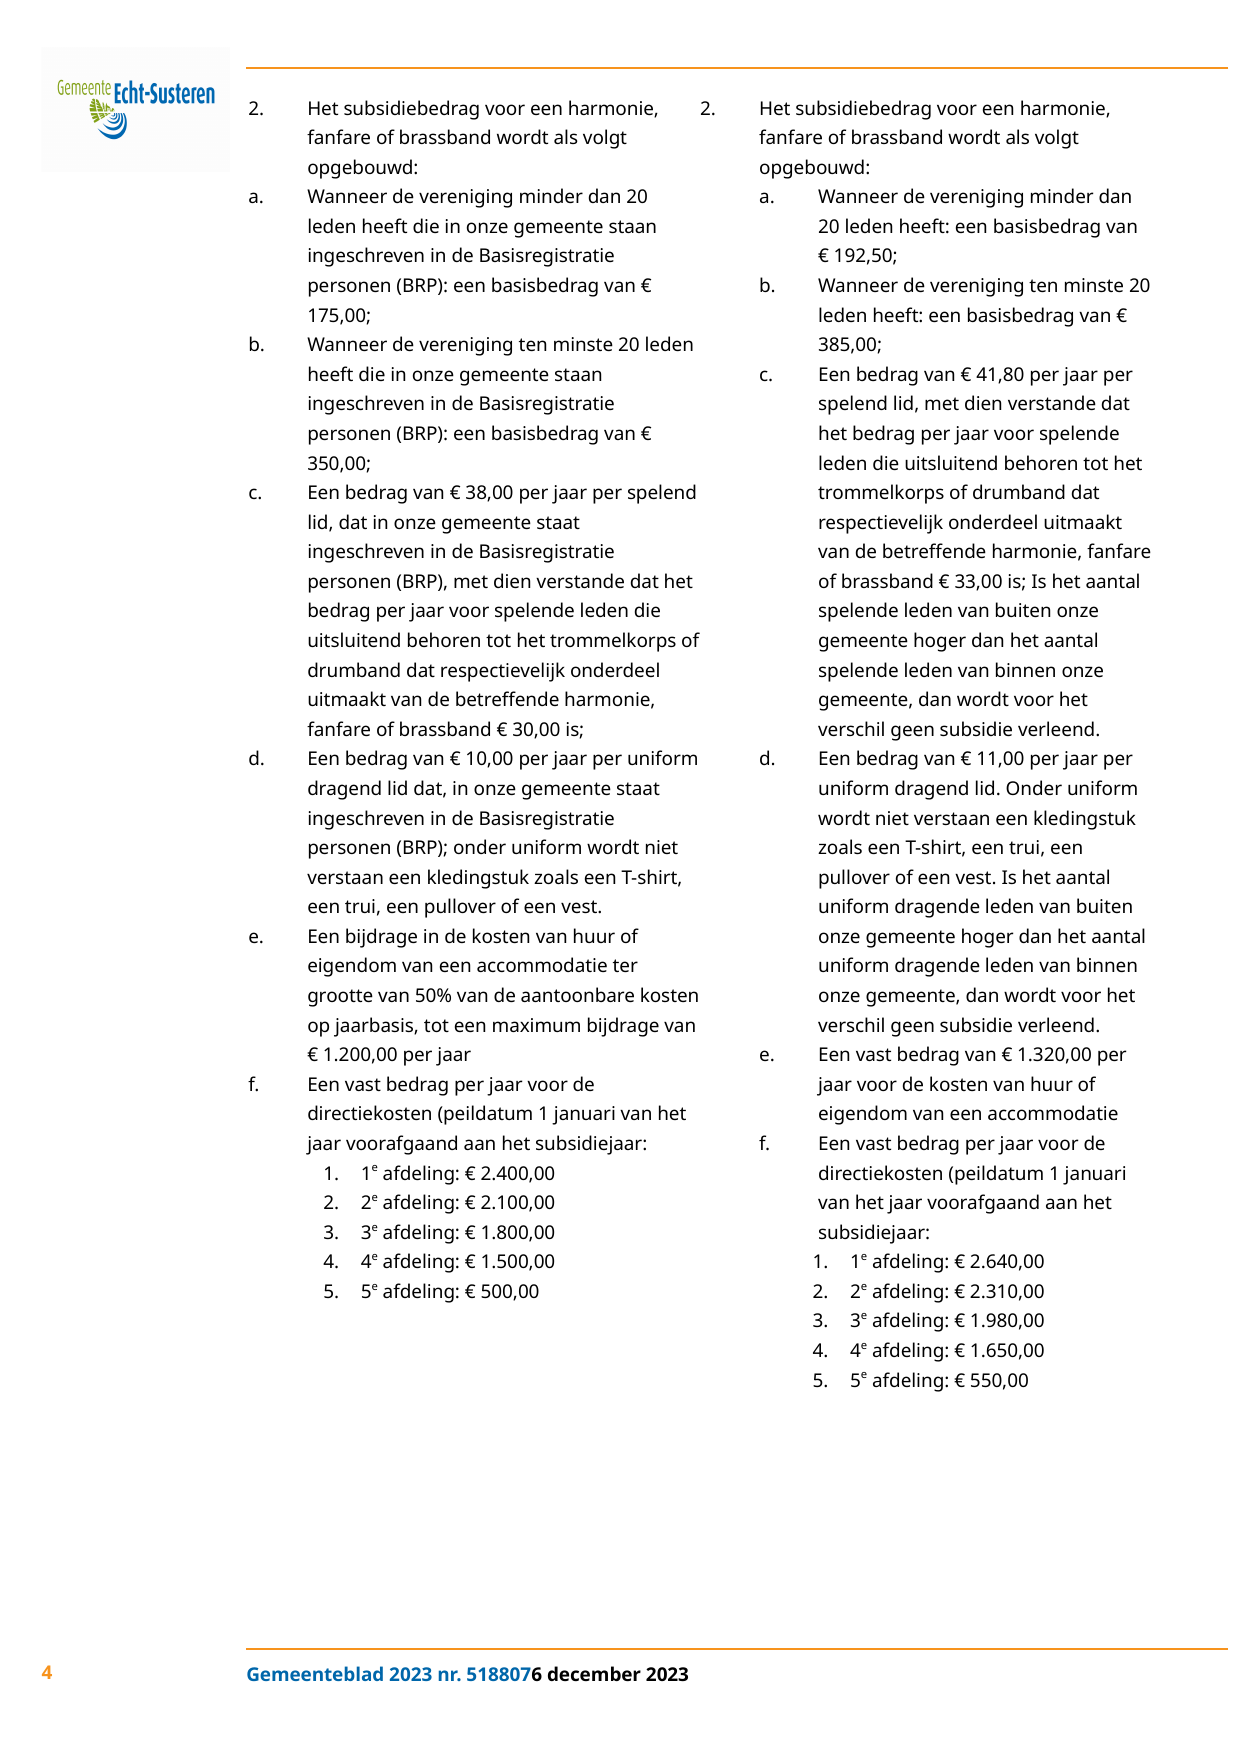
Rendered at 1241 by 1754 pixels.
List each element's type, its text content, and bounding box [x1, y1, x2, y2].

picture [41, 47, 231, 172]
table_cell Het subsidiebedrag voor een harmonie, fanfare of brassband wordt als volgt opgebouwd: Wanneer de vereniging minder dan 20 leden heeft die in onze gemeente staan ingeschreven in de Basisregistratie personen (BRP): een basisbedrag van € 175,00; Wanneer de vereniging ten minste 20 leden heeft die in onze gemeente staan ingeschreven in de Basisregistratie personen (BRP): een basisbedrag van € 350,00; Een bedrag van € 38,00 per jaar per spelend lid, dat in onze gemeente staat ingeschreven in de Basisregistratie personen (BRP), met dien verstande dat het bedrag per jaar voor spelende leden die uitsluitend behoren tot het trommelkorps of drumband dat respectievelijk onderdeel uitmaakt van de betreffende harmonie, fanfare of brassband € 30,00 is; Een bedrag van € 10,00 per jaar per uniform dragend lid dat, in onze gemeente staat ingeschreven in de Basisregistratie personen (BRP); onder uniform wordt niet verstaan een kledingstuk zoals een T-shirt, een trui, een pullover of een vest. Een bijdrage in de kosten van huur of eigendom van een accommodatie ter grootte van 50% van de aantoonbare kosten op jaarbasis, tot een maximum bijdrage van € 1.200,00 per jaar Een vast bedrag per jaar voor de directiekosten (peildatum 1 januari van het jaar voorafgaand aan het subsidiejaar: 1e afdeling: € 2.400,00 2e afdeling: € 2.100,00 3e afdeling: € 1.800,00 4e afdeling: € 1.500,00 5e afdeling: € 500,00 [248, 95, 700, 1393]
table_cell Het subsidiebedrag voor een harmonie, fanfare of brassband wordt als volgt opgebouwd: Wanneer de vereniging minder dan 20 leden heeft: een basisbedrag van € 192,50; Wanneer de vereniging ten minste 20 leden heeft: een basisbedrag van € 385,00; Een bedrag van € 41,80 per jaar per spelend lid, met dien verstande dat het bedrag per jaar voor spelende leden die uitsluitend behoren tot het trommelkorps of drumband dat respectievelijk onderdeel uitmaakt van de betreffende harmonie, fanfare of brassband € 33,00 is; Is het aantal spelende leden van buiten onze gemeente hoger dan het aantal spelende leden van binnen onze gemeente, dan wordt voor het verschil geen subsidie verleend. Een bedrag van € 11,00 per jaar per uniform dragend lid. Onder uniform wordt niet verstaan een kledingstuk zoals een T-shirt, een trui, een pullover of een vest. Is het aantal uniform dragende leden van buiten onze gemeente hoger dan het aantal uniform dragende leden van binnen onze gemeente, dan wordt voor het verschil geen subsidie verleend. Een vast bedrag van € 1.320,00 per jaar voor de kosten van huur of eigendom van een accommodatie Een vast bedrag per jaar voor de directiekosten (peildatum 1 januari van het jaar voorafgaand aan het subsidiejaar: 1e afdeling: € 2.640,00 2e afdeling: € 2.310,00 3e afdeling: € 1.980,00 4e afdeling: € 1.650,00 5e afdeling: € 550,00 [700, 95, 1152, 1393]
